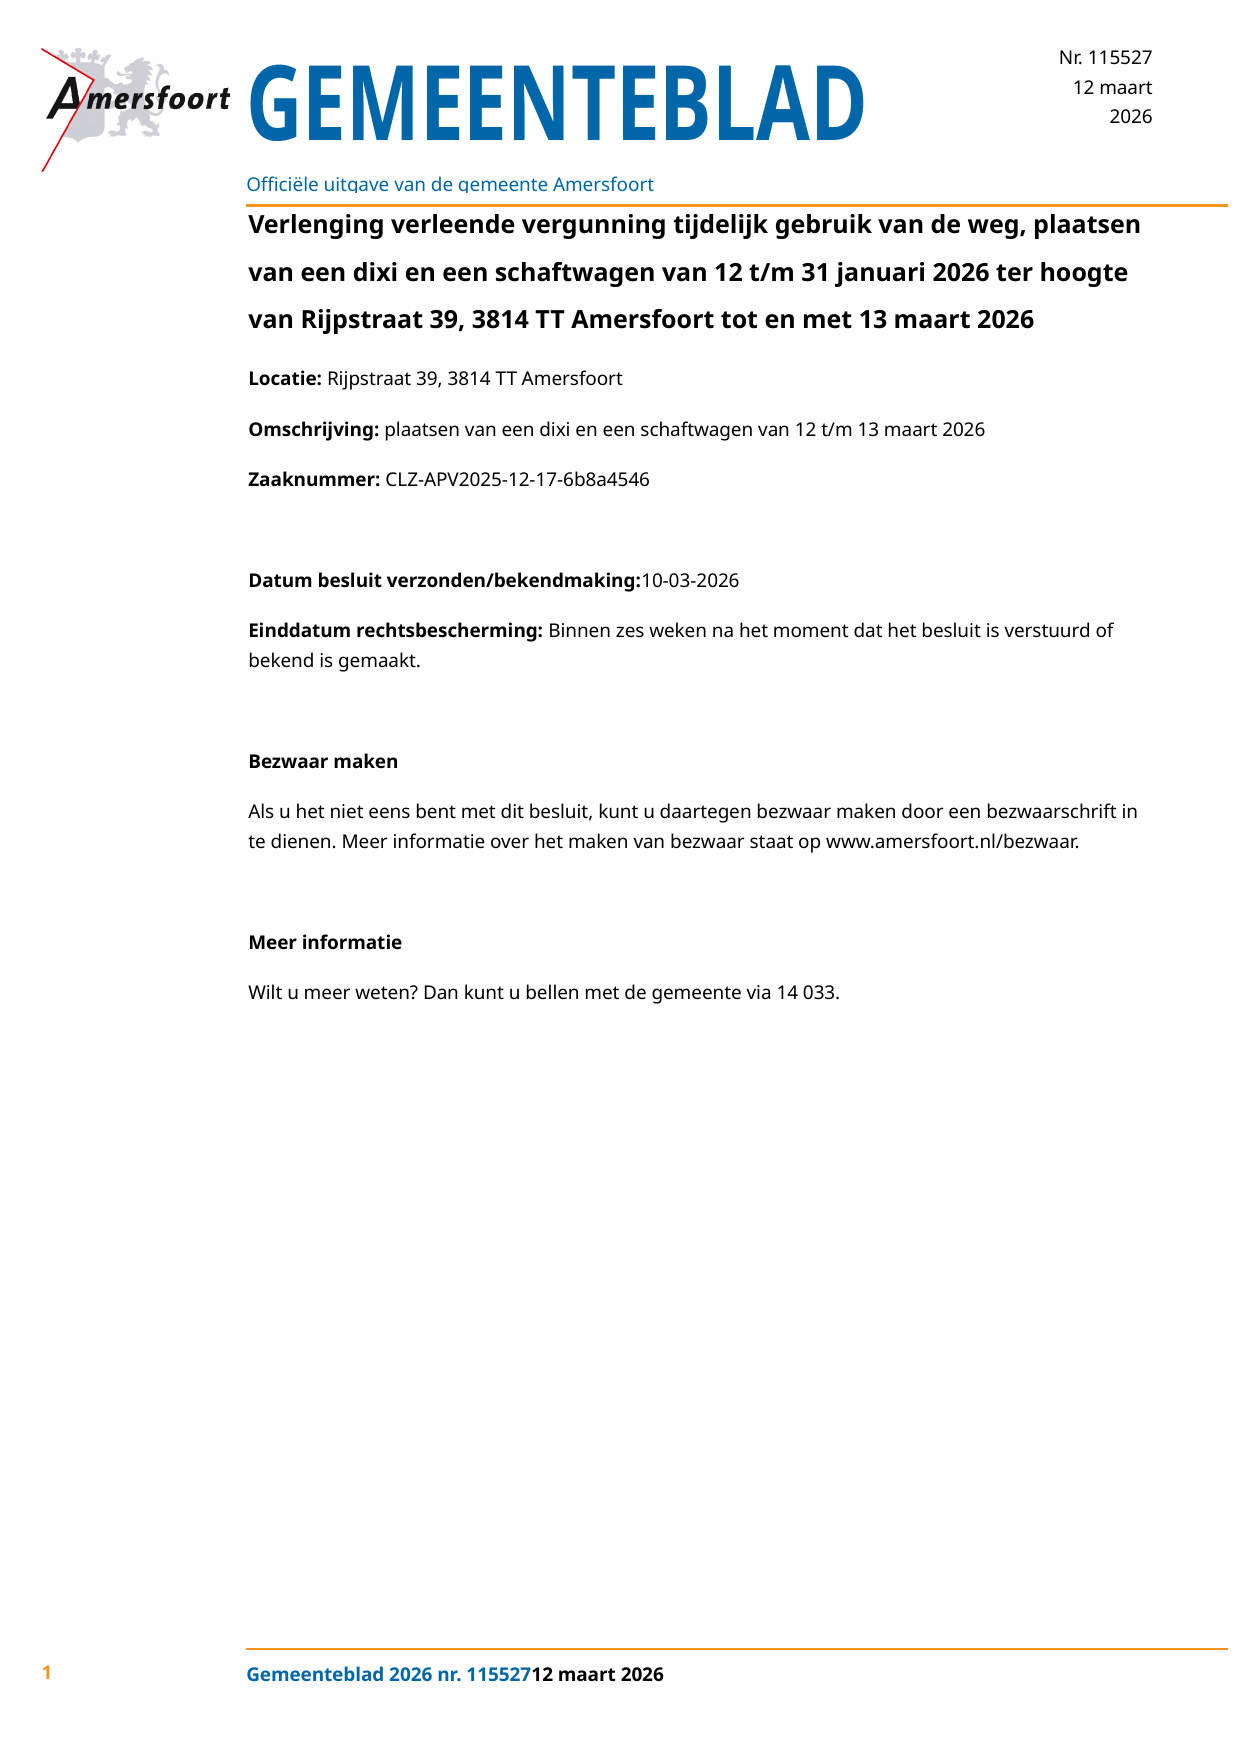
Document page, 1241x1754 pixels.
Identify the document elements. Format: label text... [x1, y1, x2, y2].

text Meer informatie [248, 929, 1152, 954]
text Als u het niet eens bent met dit besluit, kunt u daartegen bezwaar maken door een bezwaarschrift in te dienen. Meer informatie over het maken van bezwaar staat op www.amersfoort.nl/bezwaar. [248, 798, 1152, 854]
text Wilt u meer weten? Dan kunt u bellen met de gemeente via 14 033. [248, 979, 1152, 1005]
text Zaaknummer: CLZ-APV2025-12-17-6b8a4546 [248, 466, 1152, 492]
text Omschrijving: plaatsen van een dixi en een schaftwagen van 12 t/m 13 maart 2026 [248, 416, 1152, 442]
text Verlenging verleende vergunning tijdelijk gebruik van de weg, plaatsen van een dixi en een schaftwagen van 12 t/m 31 januari 2026 ter hoogte van Rijpstraat 39, 3814 TT Amersfoort tot en met 13 maart 2026 [248, 207, 1152, 336]
text Bezwaar maken [248, 748, 1152, 774]
text Locatie: Rijpstraat 39, 3814 TT Amersfoort [248, 366, 1152, 391]
text Einddatum rechtsbescherming: Binnen zes weken na het moment dat het besluit is verstuurd of bekend is gemaakt. [248, 618, 1152, 673]
picture [41, 47, 231, 172]
text Datum besluit verzonden/bekendmaking:10-03-2026 [248, 567, 1152, 593]
